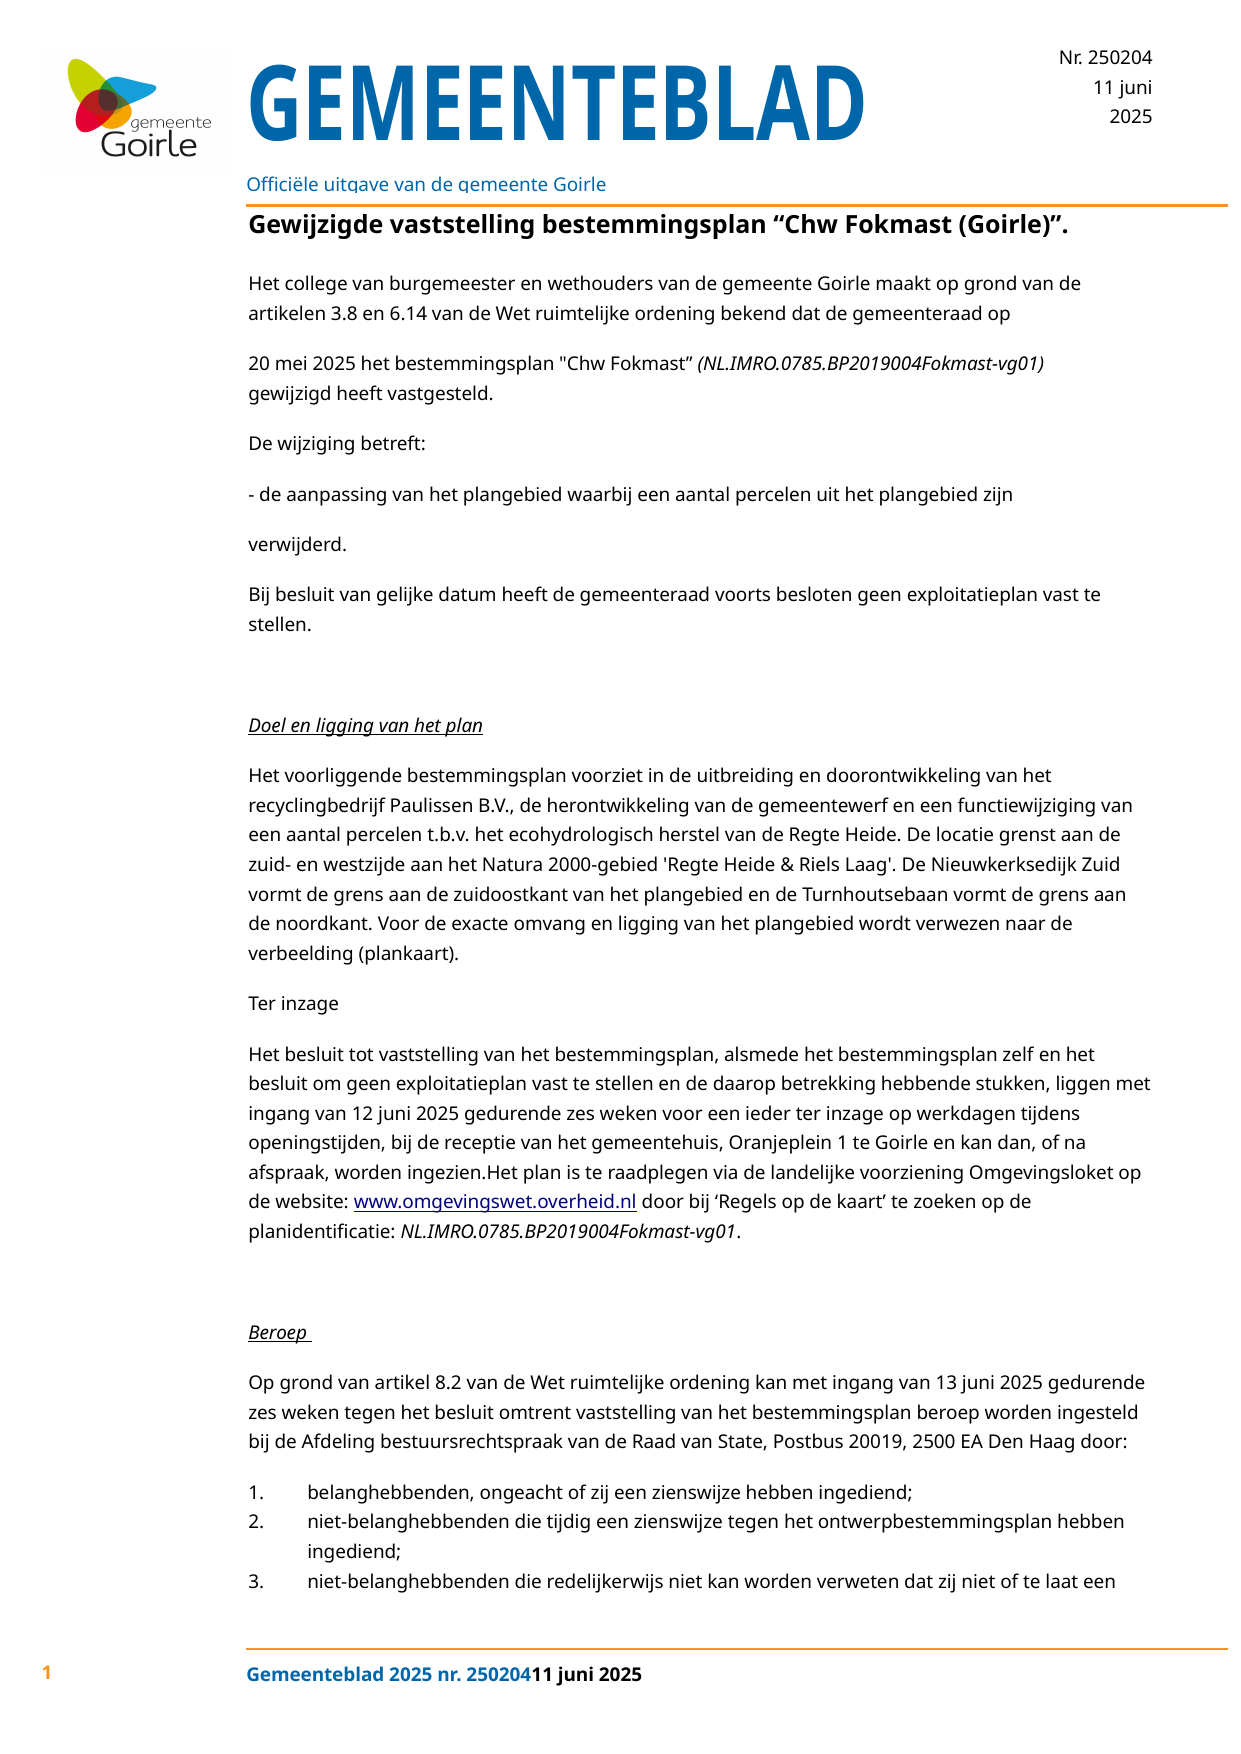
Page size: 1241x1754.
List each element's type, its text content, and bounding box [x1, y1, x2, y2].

text Gewijzigde vaststelling bestemmingsplan “Chw Fokmast (Goirle)”. [248, 207, 1152, 241]
text verwijderd. [248, 531, 1152, 557]
list niet-belanghebbenden die tijdig een zienswijze tegen het ontwerpbestemmingsplan hebben ingediend; [248, 1509, 1152, 1564]
list niet-belanghebbenden die redelijkerwijs niet kan worden verweten dat zij niet of te laat een [248, 1568, 1152, 1593]
text Doel en ligging van het plan [248, 712, 1152, 738]
text 20 mei 2025 het bestemmingsplan "Chw Fokmast” (NL.IMRO.0785.BP2019004Fokmast-vg01) gewijzigd heeft vastgesteld. [248, 350, 1152, 406]
text Op grond van artikel 8.2 van de Wet ruimtelijke ordening kan met ingang van 13 juni 2025 gedurende zes weken tegen het besluit omtrent vaststelling van het bestemmingsplan beroep worden ingesteld bij de Afdeling bestuursrechtspraak van de Raad van State, Postbus 20019, 2500 EA Den Haag door: [248, 1369, 1152, 1454]
text De wijziging betreft: [248, 430, 1152, 456]
text - de aanpassing van het plangebied waarbij een aantal percelen uit het plangebied zijn [248, 481, 1152, 506]
text Beroep [248, 1319, 1152, 1345]
list belanghebbenden, ongeacht of zij een zienswijze hebben ingediend; [248, 1479, 1152, 1505]
text Ter inzage [248, 990, 1152, 1016]
text Het voorliggende bestemmingsplan voorziet in de uitbreiding en doorontwikkeling van het recyclingbedrijf Paulissen B.V., de herontwikkeling van de gemeentewerf en een functiewijziging van een aantal percelen t.b.v. het ecohydrologisch herstel van de Regte Heide. De locatie grenst aan de zuid- en westzijde aan het Natura 2000-gebied 'Regte Heide & Riels Laag'. De Nieuwkerksedijk Zuid vormt de grens aan de zuidoostkant van het plangebied en de Turnhoutsebaan vormt de grens aan de noordkant. Voor de exacte omvang en ligging van het plangebied wordt verwezen naar de verbeelding (plankaart). [248, 762, 1152, 966]
text Het besluit tot vaststelling van het bestemmingsplan, alsmede het bestemmingsplan zelf en het besluit om geen exploitatieplan vast te stellen en de daarop betrekking hebbende stukken, liggen met ingang van 12 juni 2025 gedurende zes weken voor een ieder ter inzage op werkdagen tijdens openingstijden, bij de receptie van het gemeentehuis, Oranjeplein 1 te Goirle en kan dan, of na afspraak, worden ingezien.Het plan is te raadplegen via de landelijke voorziening Omgevingsloket op de website: www.omgevingswet.overheid.nl door bij ‘Regels op de kaart’ te zoeken op de planidentificatie: NL.IMRO.0785.BP2019004Fokmast-vg01. [248, 1041, 1152, 1244]
text Bij besluit van gelijke datum heeft de gemeenteraad voorts besloten geen exploitatieplan vast te stellen. [248, 582, 1152, 637]
text Het college van burgemeester en wethouders van de gemeente Goirle maakt op grond van de artikelen 3.8 en 6.14 van de Wet ruimtelijke ordening bekend dat de gemeenteraad op [248, 270, 1152, 326]
picture [41, 47, 231, 172]
